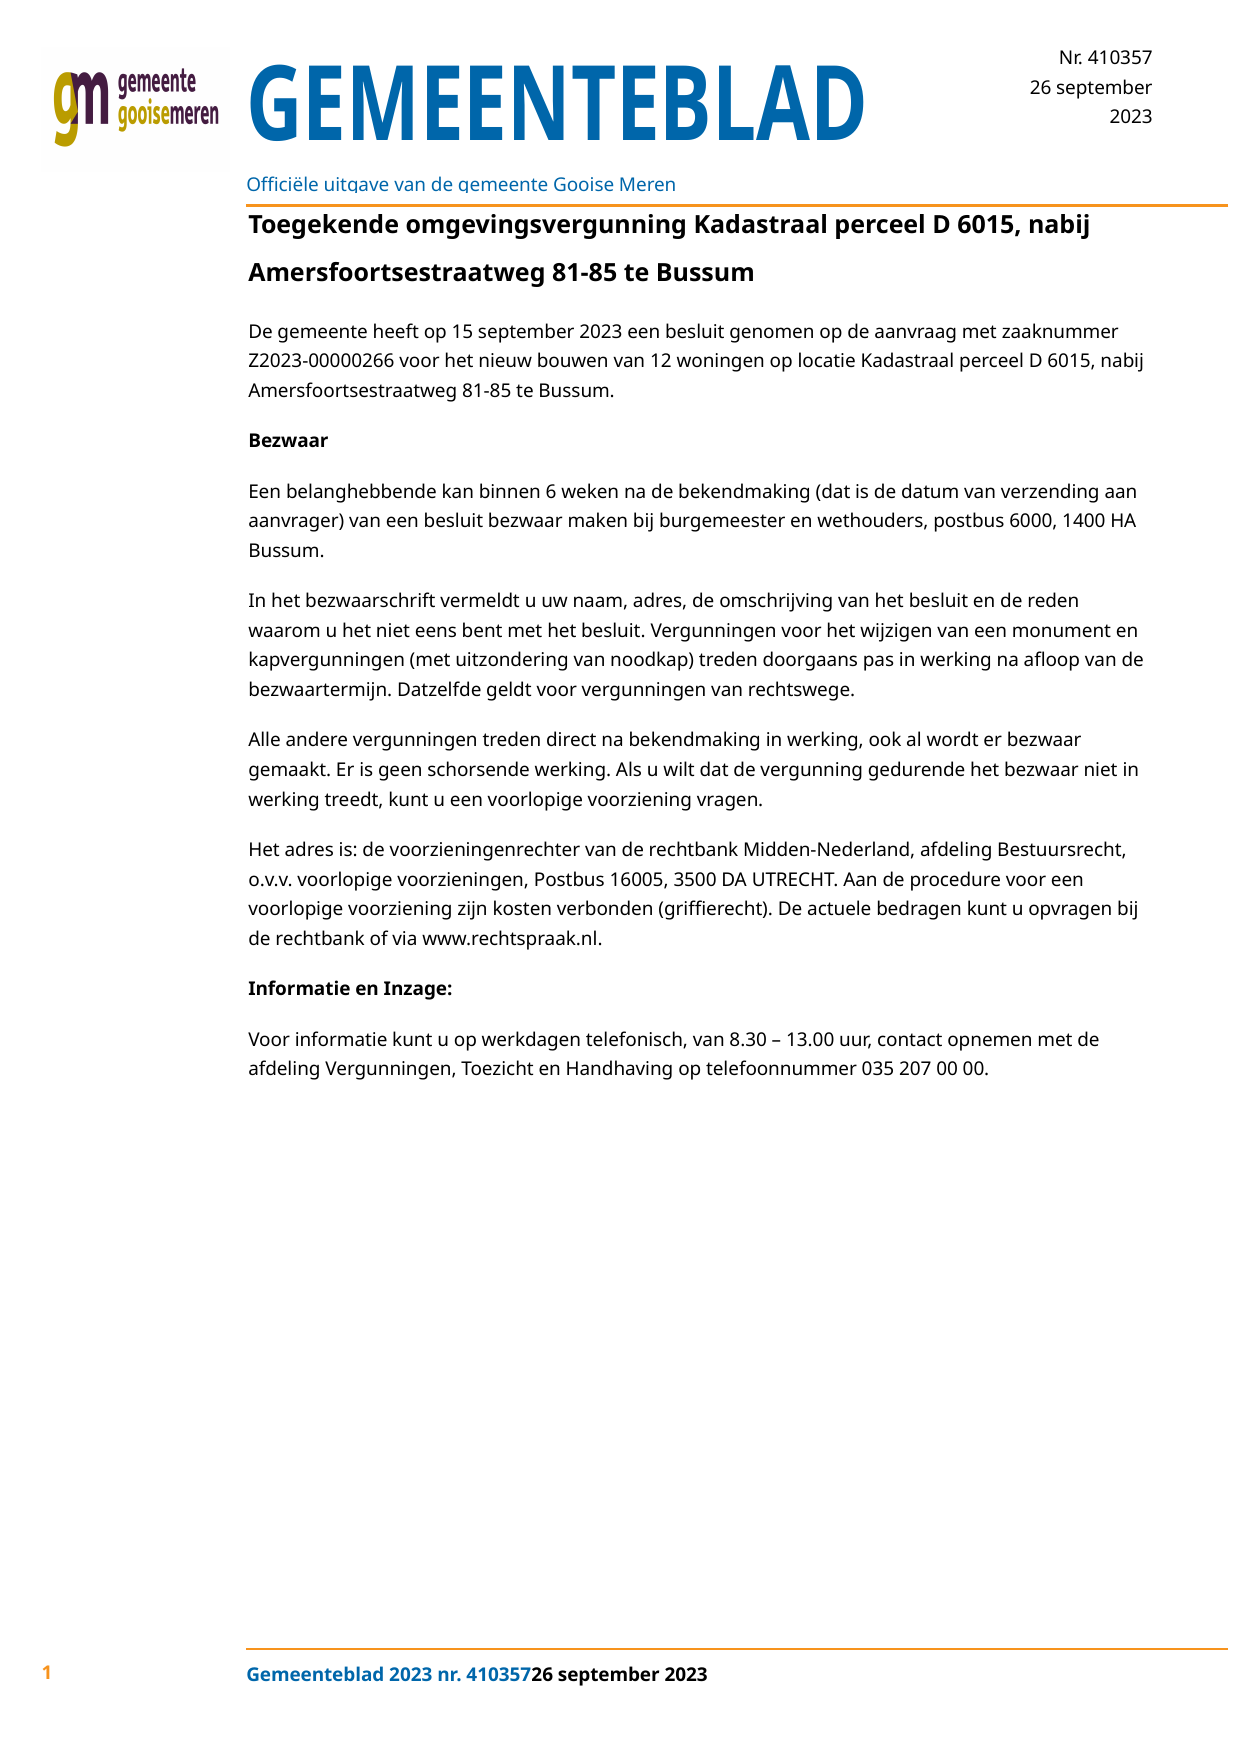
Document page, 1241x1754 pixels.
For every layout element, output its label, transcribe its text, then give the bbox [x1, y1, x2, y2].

text Voor informatie kunt u op werkdagen telefonisch, van 8.30 – 13.00 uur, contact opnemen met de afdeling Vergunningen, Toezicht en Handhaving op telefoonnummer 035 207 00 00. [248, 1026, 1152, 1081]
text Bezwaar [248, 427, 1152, 453]
text Alle andere vergunningen treden direct na bekendmaking in werking, ook al wordt er bezwaar gemaakt. Er is geen schorsende werking. Als u wilt dat de vergunning gedurende het bezwaar niet in werking treedt, kunt u een voorlopige voorziening vragen. [248, 727, 1152, 812]
text In het bezwaarschrift vermeldt u uw naam, adres, de omschrijving van het besluit en de reden waarom u het niet eens bent met het besluit. Vergunningen voor het wijzigen van een monument en kapvergunningen (met uitzondering van noodkap) treden doorgaans pas in werking na afloop van de bezwaartermijn. Datzelfde geldt voor vergunningen van rechtswege. [248, 587, 1152, 702]
text Een belanghebbende kan binnen 6 weken na de bekendmaking (dat is de datum van verzending aan aanvrager) van een besluit bezwaar maken bij burgemeester en wethouders, postbus 6000, 1400 HA Bussum. [248, 478, 1152, 563]
text Informatie en Inzage: [248, 975, 1152, 1001]
text Het adres is: de voorzieningenrechter van de rechtbank Midden-Nederland, afdeling Bestuursrecht, o.v.v. voorlopige voorzieningen, Postbus 16005, 3500 DA UTRECHT. Aan de procedure voor een voorlopige voorziening zijn kosten verbonden (griffierecht). De actuele bedragen kunt u opvragen bij de rechtbank of via www.rechtspraak.nl. [248, 836, 1152, 951]
text Toegekende omgevingsvergunning Kadastraal perceel D 6015, nabij Amersfoortsestraatweg 81-85 te Bussum [248, 207, 1152, 288]
text De gemeente heeft op 15 september 2023 een besluit genomen op de aanvraag met zaaknummer Z2023-00000266 voor het nieuw bouwen van 12 woningen op locatie Kadastraal perceel D 6015, nabij Amersfoortsestraatweg 81-85 te Bussum. [248, 318, 1152, 403]
picture [41, 47, 231, 172]
